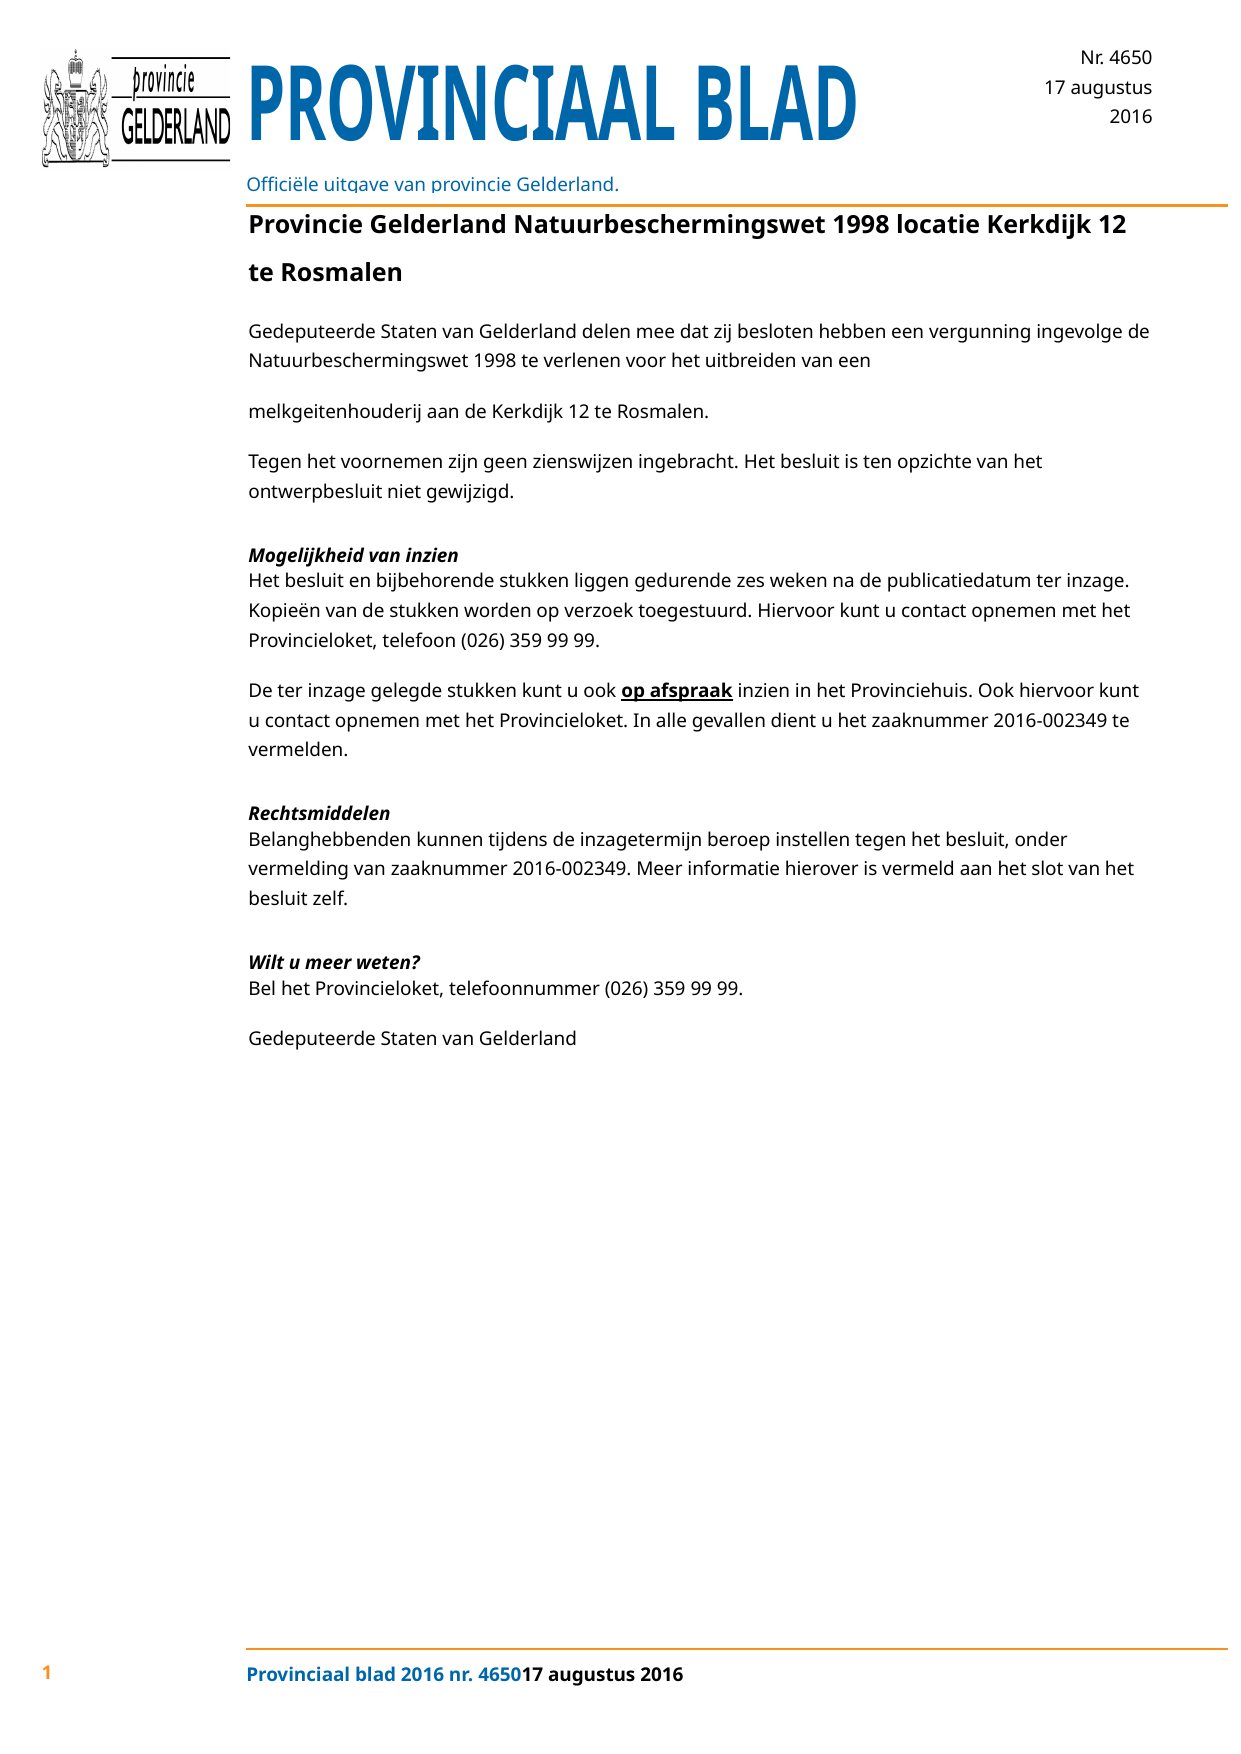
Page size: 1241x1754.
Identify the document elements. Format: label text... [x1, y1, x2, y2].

text Mogelijkheid van inzien [248, 542, 1152, 568]
picture [41, 47, 231, 172]
text Gedeputeerde Staten van Gelderland [248, 1025, 1152, 1051]
text Het besluit en bijbehorende stukken liggen gedurende zes weken na de publicatiedatum ter inzage. Kopieën van de stukken worden op verzoek toegestuurd. Hiervoor kunt u contact opnemen met het Provincieloket, telefoon (026) 359 99 99. [248, 568, 1152, 652]
text Bel het Provincieloket, telefoonnummer (026) 359 99 99. [248, 975, 1152, 1001]
text Wilt u meer weten? [248, 949, 1152, 975]
text De ter inzage gelegde stukken kunt u ook op afspraak inzien in het Provinciehuis. Ook hiervoor kunt u contact opnemen met het Provincieloket. In alle gevallen dient u het zaaknummer 2016-002349 te vermelden. [248, 677, 1152, 762]
text Belanghebbenden kunnen tijdens de inzagetermijn beroep instellen tegen het besluit, onder vermelding van zaaknummer 2016-002349. Meer informatie hierover is vermeld aan het slot van het besluit zelf. [248, 826, 1152, 911]
text Tegen het voornemen zijn geen zienswijzen ingebracht. Het besluit is ten opzichte van het ontwerpbesluit niet gewijzigd. [248, 448, 1152, 504]
text melkgeitenhouderij aan de Kerkdijk 12 te Rosmalen. [248, 398, 1152, 424]
text Gedeputeerde Staten van Gelderland delen mee dat zij besloten hebben een vergunning ingevolge de Natuurbeschermingswet 1998 te verlenen voor het uitbreiden van een [248, 318, 1152, 373]
text Rechtsmiddelen [248, 800, 1152, 826]
text Provincie Gelderland Natuurbeschermingswet 1998 locatie Kerkdijk 12 te Rosmalen [248, 207, 1152, 288]
